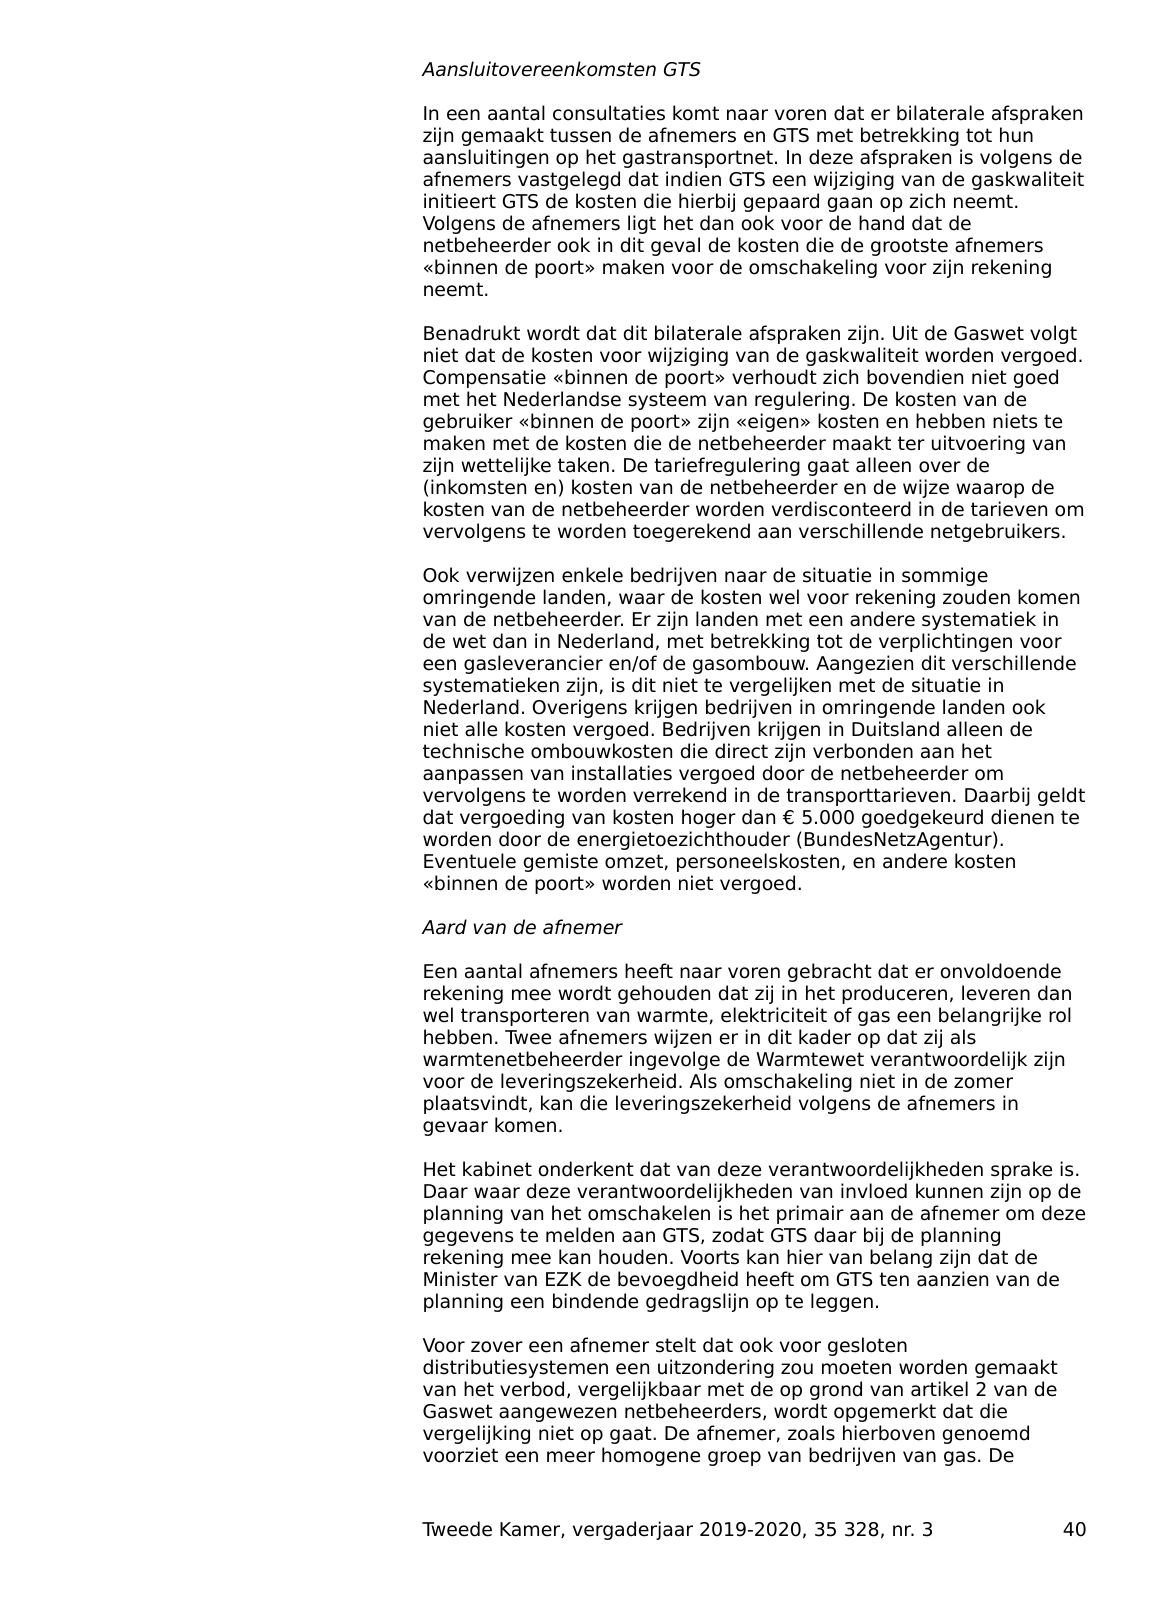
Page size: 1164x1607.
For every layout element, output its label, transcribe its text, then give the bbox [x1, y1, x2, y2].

subtitle Aansluitovereenkomsten GTS [422, 59, 1087, 81]
text In een aantal consultaties komt naar voren dat er bilaterale afspraken zijn gemaakt tussen de afnemers en GTS met betrekking tot hun aansluitingen op het gastransportnet. In deze afspraken is volgens de afnemers vastgelegd dat indien GTS een wijziging van de gaskwaliteit initieert GTS de kosten die hierbij gepaard gaan op zich neemt. Volgens de afnemers ligt het dan ook voor de hand dat de netbeheerder ook in dit geval de kosten die de grootste afnemers «binnen de poort» maken voor de omschakeling voor zijn rekening neemt. [422, 103, 1087, 301]
text Het kabinet onderkent dat van deze verantwoordelijkheden sprake is. Daar waar deze verantwoordelijkheden van invloed kunnen zijn op de planning van het omschakelen is het primair aan de afnemer om deze gegevens te melden aan GTS, zodat GTS daar bij de planning rekening mee kan houden. Voorts kan hier van belang zijn dat de Minister van EZK de bevoegdheid heeft om GTS ten aanzien van de planning een bindende gedragslijn op te leggen. [422, 1159, 1087, 1313]
subtitle Aard van de afnemer [422, 917, 1087, 939]
text Een aantal afnemers heeft naar voren gebracht dat er onvoldoende rekening mee wordt gehouden dat zij in het produceren, leveren dan wel transporteren van warmte, elektriciteit of gas een belangrijke rol hebben. Twee afnemers wijzen er in dit kader op dat zij als warmtenetbeheerder ingevolge de Warmtewet verantwoordelijk zijn voor de leveringszekerheid. Als omschakeling niet in de zomer plaatsvindt, kan die leveringszekerheid volgens de afnemers in gevaar komen. [422, 961, 1087, 1137]
text Voor zover een afnemer stelt dat ook voor gesloten distributiesystemen een uitzondering zou moeten worden gemaakt van het verbod, vergelijkbaar met de op grond van artikel 2 van de Gaswet aangewezen netbeheerders, wordt opgemerkt dat die vergelijking niet op gaat. De afnemer, zoals hierboven genoemd voorziet een meer homogene groep van bedrijven van gas. De [422, 1335, 1087, 1467]
text Benadrukt wordt dat dit bilaterale afspraken zijn. Uit de Gaswet volgt niet dat de kosten voor wijziging van de gaskwaliteit worden vergoed. Compensatie «binnen de poort» verhoudt zich bovendien niet goed met het Nederlandse systeem van regulering. De kosten van de gebruiker «binnen de poort» zijn «eigen» kosten en hebben niets te maken met de kosten die de netbeheerder maakt ter uitvoering van zijn wettelijke taken. De tariefregulering gaat alleen over de (inkomsten en) kosten van de netbeheerder en de wijze waarop de kosten van de netbeheerder worden verdisconteerd in de tarieven om vervolgens te worden toegerekend aan verschillende netgebruikers. [422, 323, 1087, 543]
text Ook verwijzen enkele bedrijven naar de situatie in sommige omringende landen, waar de kosten wel voor rekening zouden komen van de netbeheerder. Er zijn landen met een andere systematiek in de wet dan in Nederland, met betrekking tot de verplichtingen voor een gasleverancier en/of de gasombouw. Aangezien dit verschillende systematieken zijn, is dit niet te vergelijken met de situatie in Nederland. Overigens krijgen bedrijven in omringende landen ook niet alle kosten vergoed. Bedrijven krijgen in Duitsland alleen de technische ombouwkosten die direct zijn verbonden aan het aanpassen van installaties vergoed door de netbeheerder om vervolgens te worden verrekend in de transporttarieven. Daarbij geldt dat vergoeding van kosten hoger dan € 5.000 goedgekeurd dienen te worden door de energietoezichthouder (BundesNetzAgentur). Eventuele gemiste omzet, personeelskosten, en andere kosten «binnen de poort» worden niet vergoed. [422, 565, 1087, 895]
